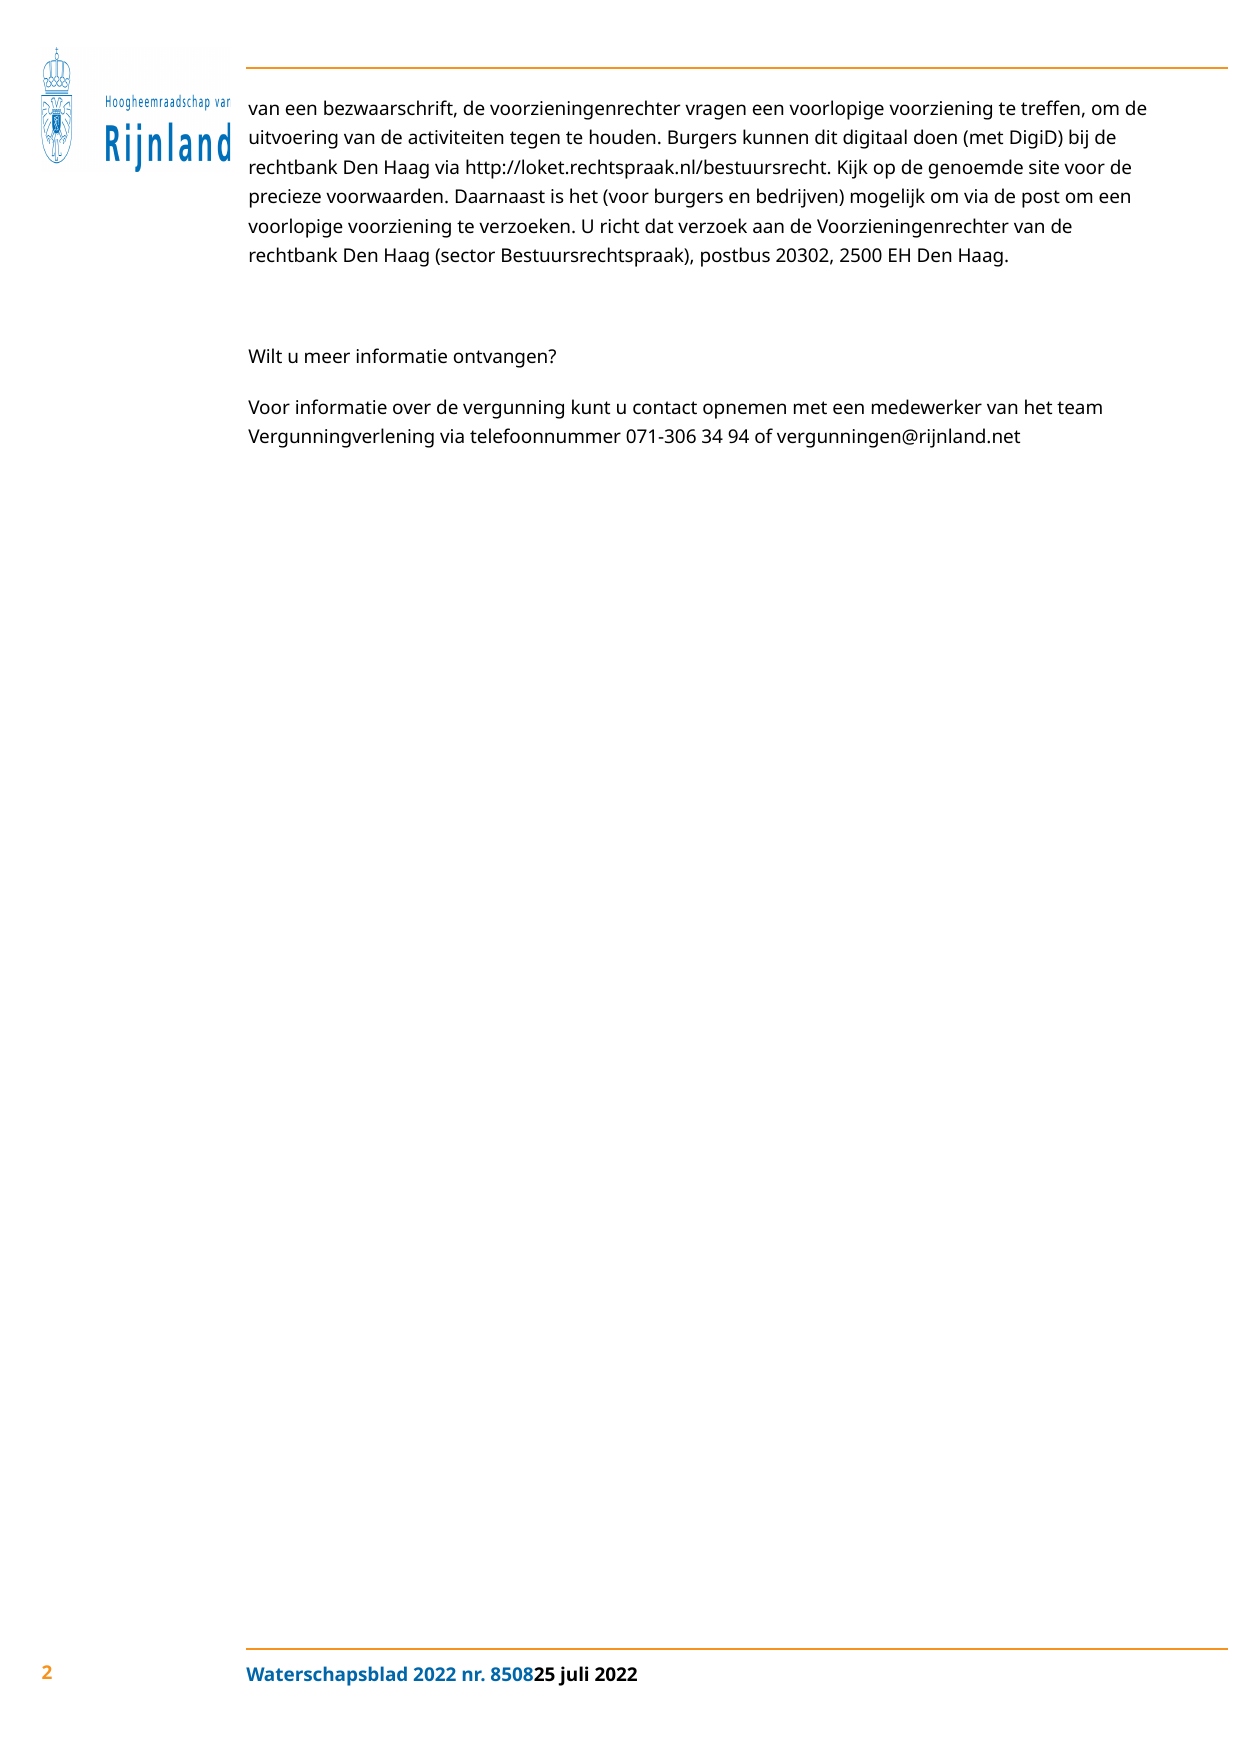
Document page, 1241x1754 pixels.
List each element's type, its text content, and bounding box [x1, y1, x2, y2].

picture [41, 47, 231, 172]
text Wilt u meer informatie ontvangen? [248, 343, 1152, 369]
text van een bezwaarschrift, de voorzieningenrechter vragen een voorlopige voorziening te treffen, om de uitvoering van de activiteiten tegen te houden. Burgers kunnen dit digitaal doen (met DigiD) bij de rechtbank Den Haag via http://loket.rechtspraak.nl/bestuursrecht. Kijk op de genoemde site voor de precieze voorwaarden. Daarnaast is het (voor burgers en bedrijven) mogelijk om via de post om een voorlopige voorziening te verzoeken. U richt dat verzoek aan de Voorzieningenrechter van de rechtbank Den Haag (sector Bestuursrechtspraak), postbus 20302, 2500 EH Den Haag. [248, 95, 1152, 268]
text Voor informatie over de vergunning kunt u contact opnemen met een medewerker van het team Vergunningverlening via telefoonnummer 071-306 34 94 of vergunningen@rijnland.net [248, 394, 1152, 449]
